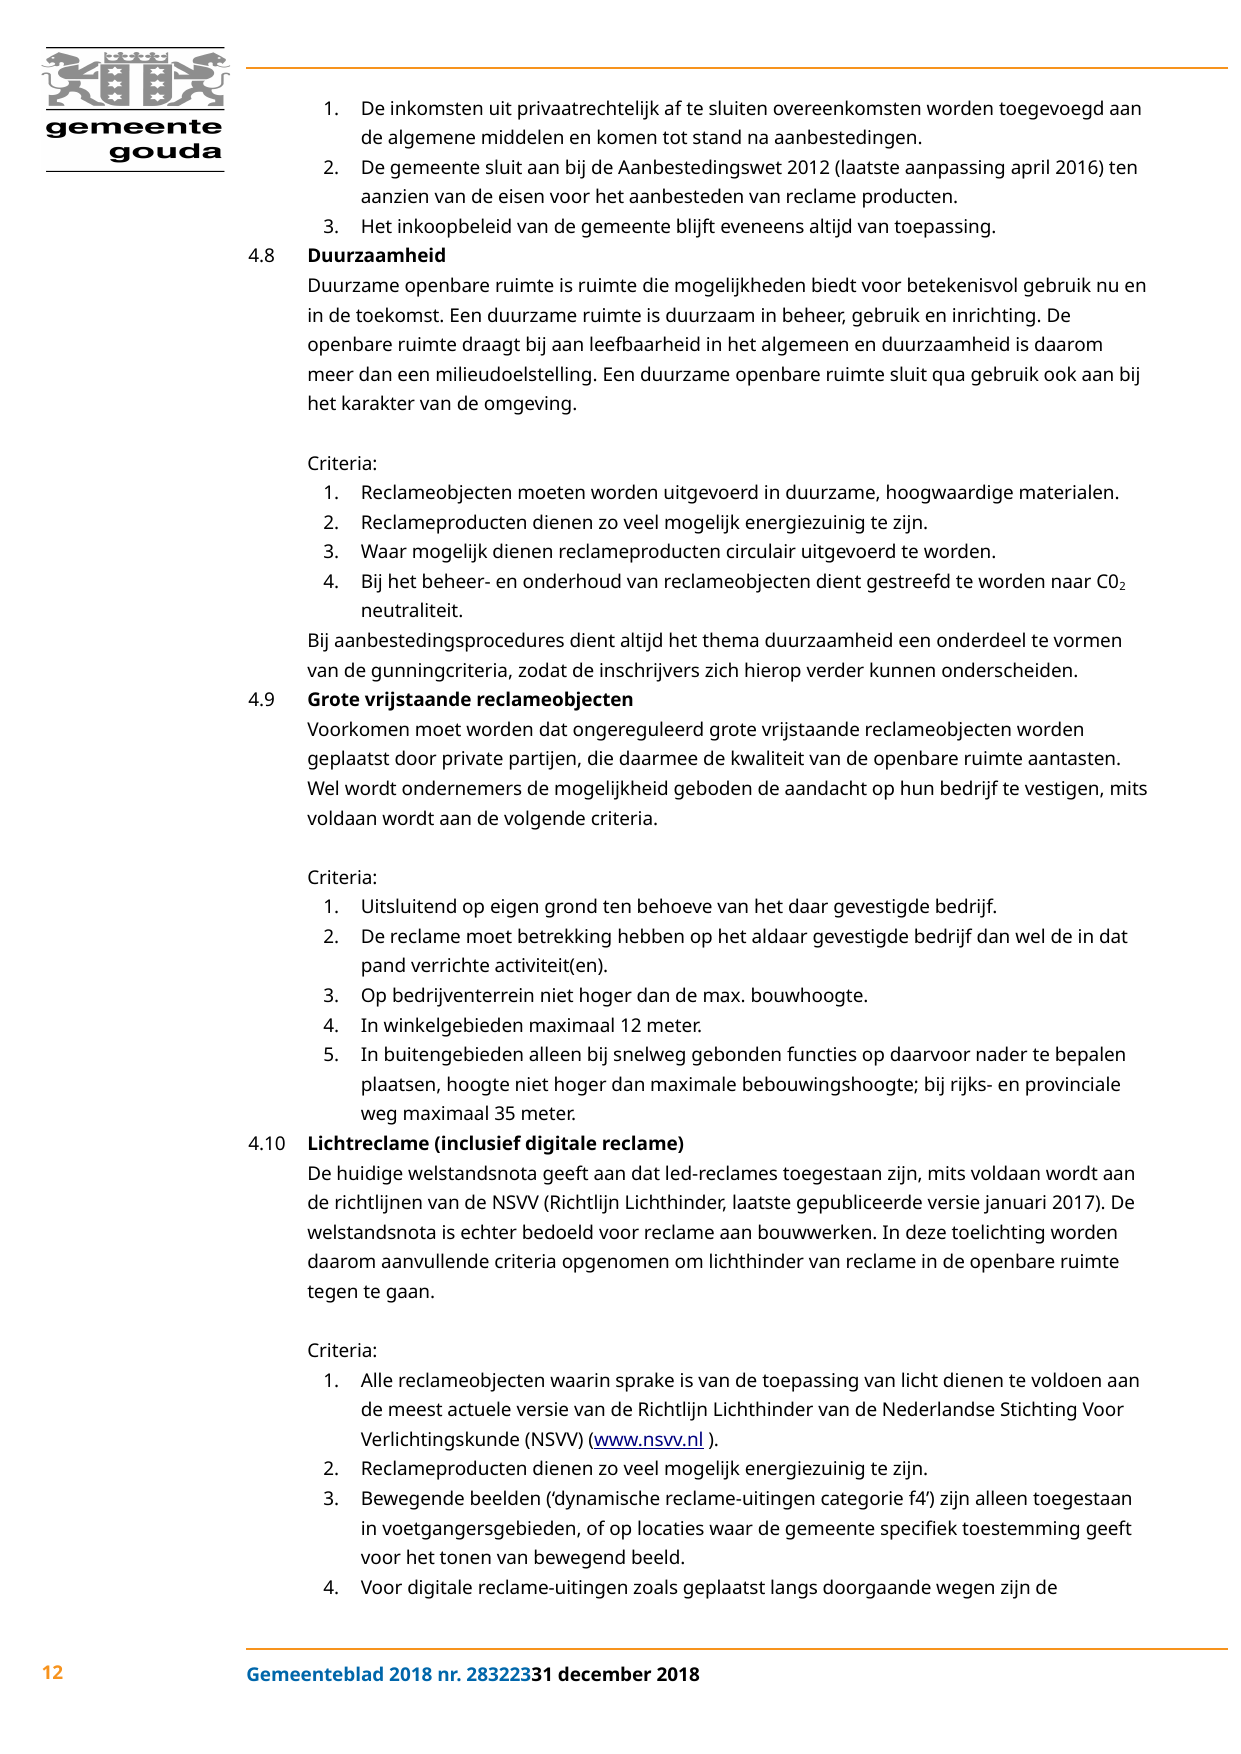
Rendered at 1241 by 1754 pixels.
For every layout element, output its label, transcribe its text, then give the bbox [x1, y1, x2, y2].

list Alle reclameobjecten waarin sprake is van de toepassing van licht dienen te voldoen aan de meest actuele versie van de Richtlijn Lichthinder van de Nederlandse Stichting Voor Verlichtingskunde (NSVV) (www.nsvv.nl ). [323, 1367, 1152, 1452]
list Bij het beheer- en onderhoud van reclameobjecten dient gestreefd te worden naar C02 neutraliteit. [323, 568, 1152, 623]
list Voorkomen moet worden dat ongereguleerd grote vrijstaande reclameobjecten worden geplaatst door private partijen, die daarmee de kwaliteit van de openbare ruimte aantasten. Wel wordt ondernemers de mogelijkheid geboden de aandacht op hun bedrijf te vestigen, mits voldaan wordt aan de volgende criteria. [248, 716, 1152, 831]
list Bij aanbestedingsprocedures dient altijd het thema duurzaamheid een onderdeel te vormen van de gunningcriteria, zodat de inschrijvers zich hierop verder kunnen onderscheiden. [248, 627, 1152, 683]
list Waar mogelijk dienen reclameproducten circulair uitgevoerd te worden. [323, 538, 1152, 564]
list De inkomsten uit privaatrechtelijk af te sluiten overeenkomsten worden toegevoegd aan de algemene middelen en komen tot stand na aanbestedingen. [323, 95, 1152, 150]
list Grote vrijstaande reclameobjecten [248, 686, 1152, 712]
list De gemeente sluit aan bij de Aanbestedingswet 2012 (laatste aanpassing april 2016) ten aanzien van de eisen voor het aanbesteden van reclame producten. [323, 154, 1152, 209]
list In winkelgebieden maximaal 12 meter. [323, 1012, 1152, 1038]
list Bewegende beelden (‘dynamische reclame-uitingen categorie f4’) zijn alleen toegestaan in voetgangersgebieden, of op locaties waar de gemeente specifiek toestemming geeft voor het tonen van bewegend beeld. [323, 1485, 1152, 1570]
list Reclameproducten dienen zo veel mogelijk energiezuinig te zijn. [323, 509, 1152, 535]
list Het inkoopbeleid van de gemeente blijft eveneens altijd van toepassing. [323, 213, 1152, 239]
list Criteria: [248, 1337, 1152, 1363]
list Criteria: [248, 864, 1152, 890]
list De reclame moet betrekking hebben op het aldaar gevestigde bedrijf dan wel de in dat pand verrichte activiteit(en). [323, 923, 1152, 978]
list Reclameobjecten moeten worden uitgevoerd in duurzame, hoogwaardige materialen. [323, 479, 1152, 505]
list Uitsluitend op eigen grond ten behoeve van het daar gevestigde bedrijf. [323, 893, 1152, 919]
picture [41, 47, 231, 172]
list Criteria: [248, 450, 1152, 476]
list Op bedrijventerrein niet hoger dan de max. bouwhoogte. [323, 982, 1152, 1008]
list Reclameproducten dienen zo veel mogelijk energiezuinig te zijn. [323, 1456, 1152, 1481]
list De huidige welstandsnota geeft aan dat led-reclames toegestaan zijn, mits voldaan wordt aan de richtlijnen van de NSVV (Richtlijn Lichthinder, laatste gepubliceerde versie januari 2017). De welstandsnota is echter bedoeld voor reclame aan bouwwerken. In deze toelichting worden daarom aanvullende criteria opgenomen om lichthinder van reclame in de openbare ruimte tegen te gaan. [248, 1160, 1152, 1304]
list Voor digitale reclame-uitingen zoals geplaatst langs doorgaande wegen zijn de [323, 1574, 1152, 1600]
list Lichtreclame (inclusief digitale reclame) [248, 1130, 1152, 1156]
list Duurzaamheid [248, 243, 1152, 268]
list In buitengebieden alleen bij snelweg gebonden functies op daarvoor nader te bepalen plaatsen, hoogte niet hoger dan maximale bebouwingshoogte; bij rijks- en provinciale weg maximaal 35 meter. [323, 1041, 1152, 1126]
list Duurzame openbare ruimte is ruimte die mogelijkheden biedt voor betekenisvol gebruik nu en in de toekomst. Een duurzame ruimte is duurzaam in beheer, gebruik en inrichting. De openbare ruimte draagt bij aan leefbaarheid in het algemeen en duurzaamheid is daarom meer dan een milieudoelstelling. Een duurzame openbare ruimte sluit qua gebruik ook aan bij het karakter van de omgeving. [248, 272, 1152, 416]
